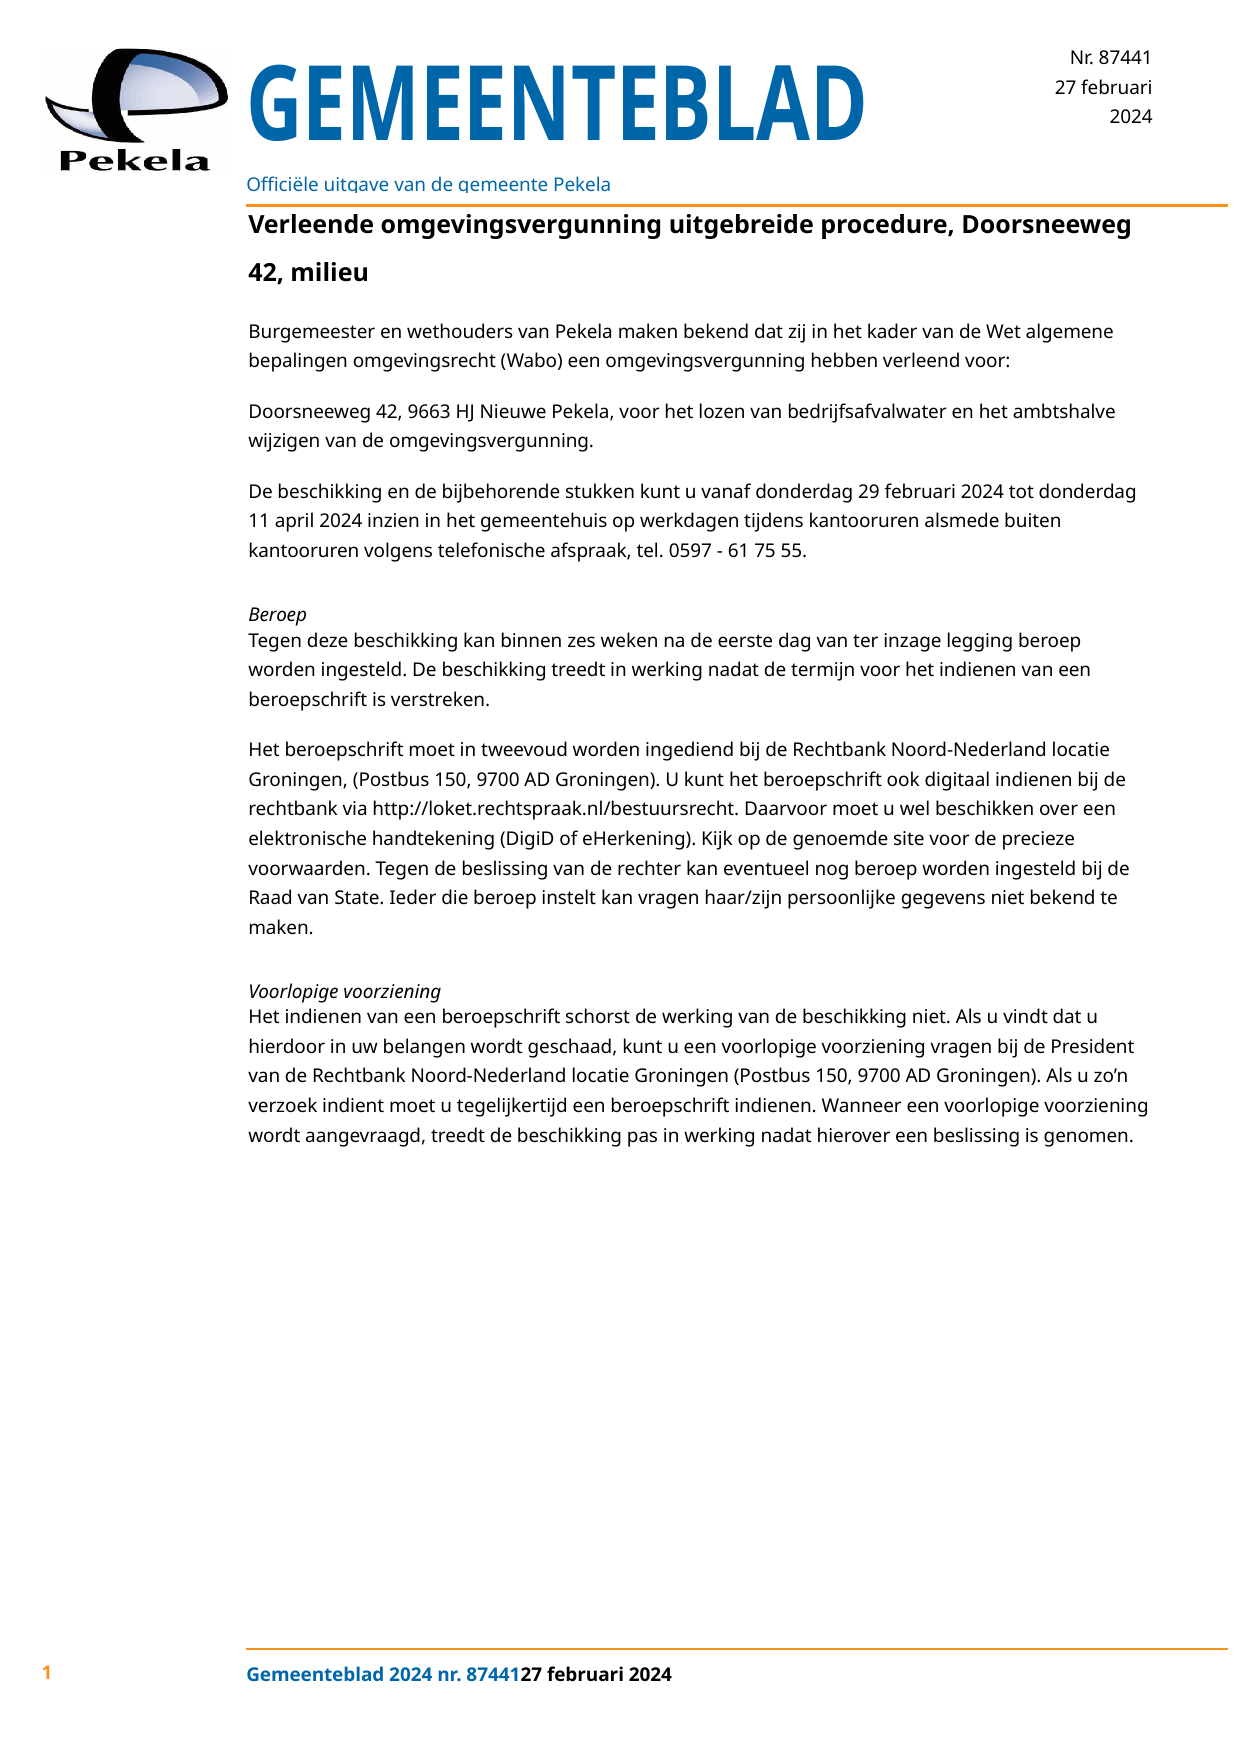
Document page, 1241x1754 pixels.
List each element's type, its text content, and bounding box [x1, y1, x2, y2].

text Burgemeester en wethouders van Pekela maken bekend dat zij in het kader van de Wet algemene bepalingen omgevingsrecht (Wabo) een omgevingsvergunning hebben verleend voor: [248, 318, 1152, 373]
text Het indienen van een beroepschrift schorst de werking van de beschikking niet. Als u vindt dat u hierdoor in uw belangen wordt geschaad, kunt u een voorlopige voorziening vragen bij de President van de Rechtbank Noord-Nederland locatie Groningen (Postbus 150, 9700 AD Groningen). Als u zo’n verzoek indient moet u tegelijkertijd een beroepschrift indienen. Wanneer een voorlopige voorziening wordt aangevraagd, treedt de beschikking pas in werking nadat hierover een beslissing is genomen. [248, 1003, 1152, 1148]
text Tegen deze beschikking kan binnen zes weken na de eerste dag van ter inzage legging beroep worden ingesteld. De beschikking treedt in werking nadat de termijn voor het indienen van een beroepschrift is verstreken. [248, 627, 1152, 712]
text De beschikking en de bijbehorende stukken kunt u vanaf donderdag 29 februari 2024 tot donderdag 11 april 2024 inzien in het gemeentehuis op werkdagen tijdens kantooruren alsmede buiten kantooruren volgens telefonische afspraak, tel. 0597 - 61 75 55. [248, 478, 1152, 563]
text Verleende omgevingsvergunning uitgebreide procedure, Doorsneeweg 42, milieu [248, 207, 1152, 288]
text Doorsneeweg 42, 9663 HJ Nieuwe Pekela, voor het lozen van bedrijfsafvalwater en het ambtshalve wijzigen van de omgevingsvergunning. [248, 398, 1152, 453]
text Voorlopige voorziening [248, 978, 1152, 1003]
text Beroep [248, 601, 1152, 627]
picture [41, 47, 231, 172]
text Het beroepschrift moet in tweevoud worden ingediend bij de Rechtbank Noord-Nederland locatie Groningen, (Postbus 150, 9700 AD Groningen). U kunt het beroepschrift ook digitaal indienen bij de rechtbank via http://loket.rechtspraak.nl/bestuursrecht. Daarvoor moet u wel beschikken over een elektronische handtekening (DigiD of eHerkening). Kijk op de genoemde site voor de precieze voorwaarden. Tegen de beslissing van de rechter kan eventueel nog beroep worden ingesteld bij de Raad van State. Ieder die beroep instelt kan vragen haar/zijn persoonlijke gegevens niet bekend te maken. [248, 736, 1152, 939]
